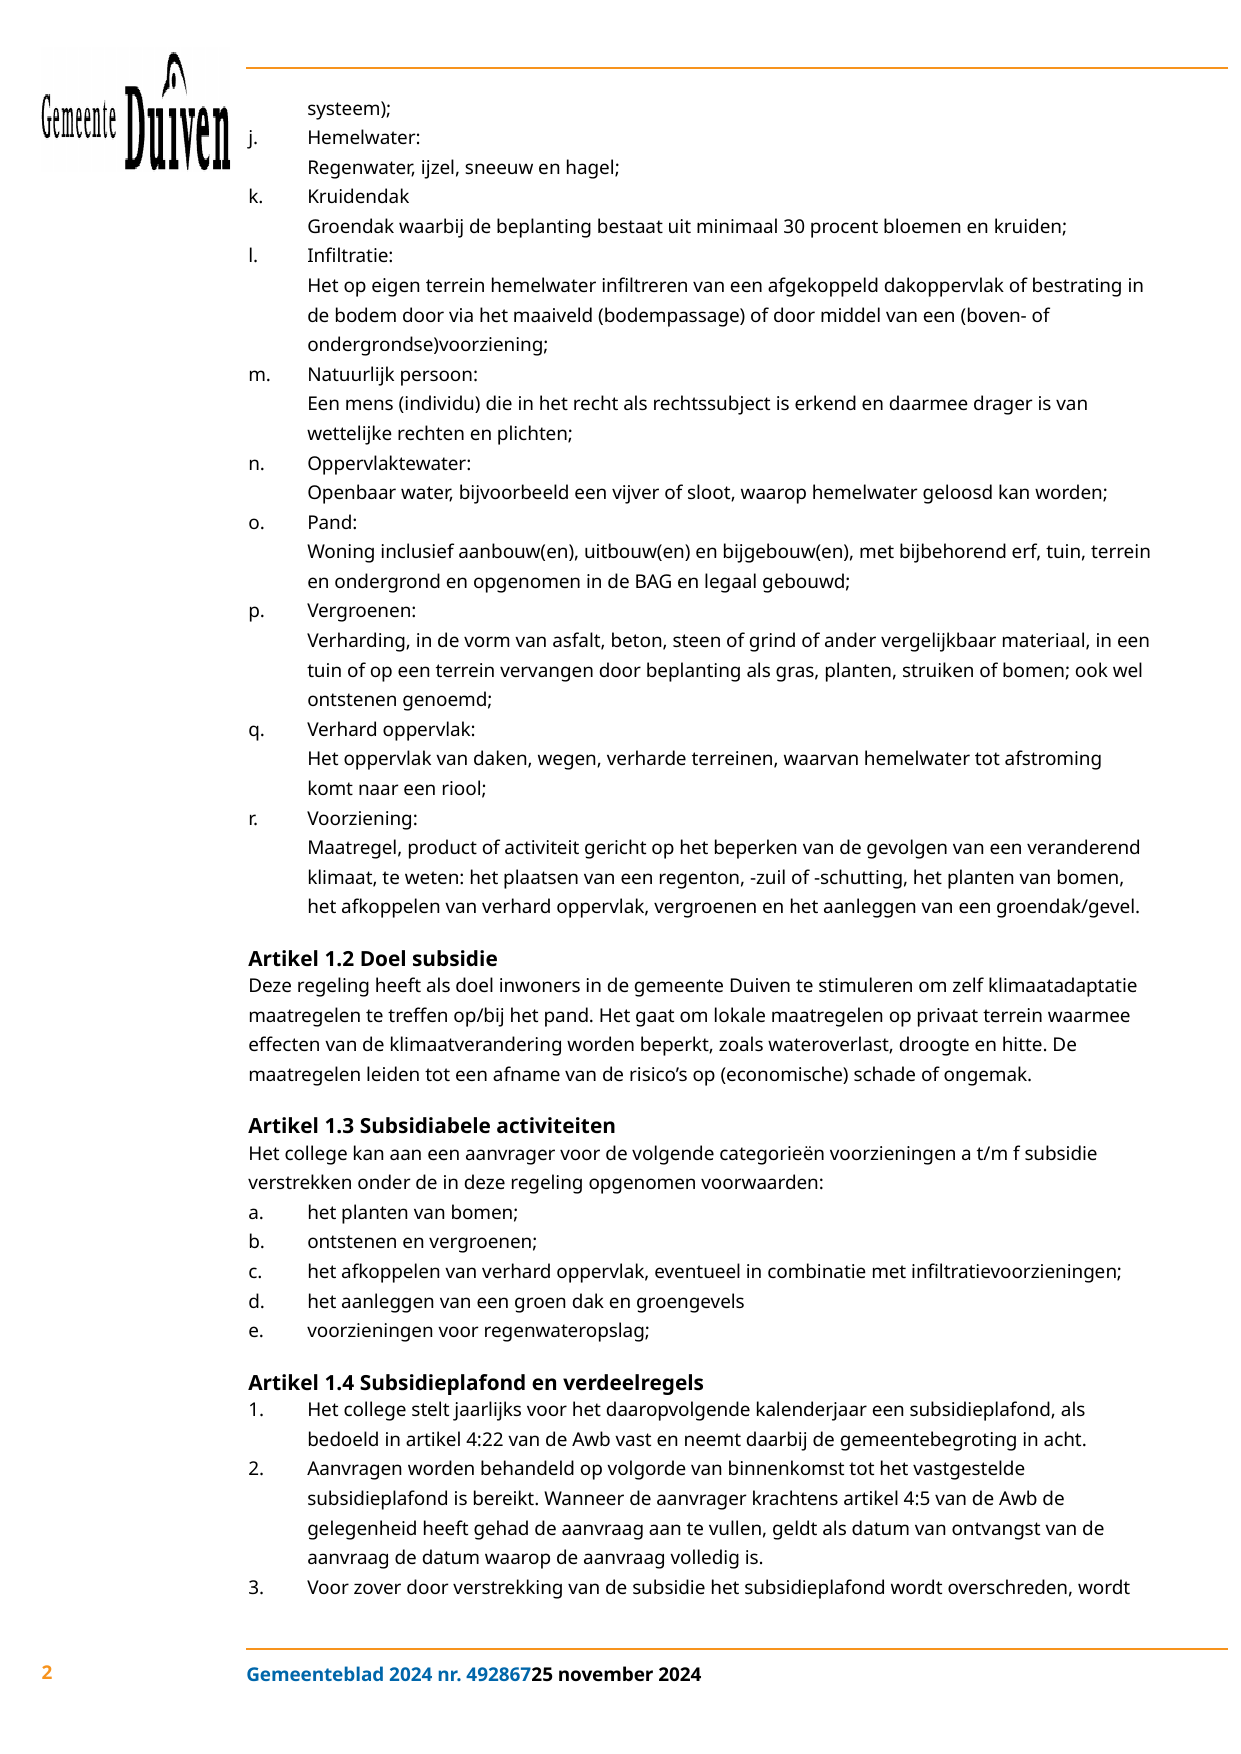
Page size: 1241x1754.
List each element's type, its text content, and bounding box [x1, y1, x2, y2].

list het afkoppelen van verhard oppervlak, eventueel in combinatie met infiltratievoorzieningen; [248, 1258, 1152, 1284]
list Het oppervlak van daken, wegen, verharde terreinen, waarvan hemelwater tot afstroming komt naar een riool; [248, 746, 1152, 801]
text Artikel 1.2 Doel subsidie [248, 944, 1152, 972]
list Pand: [248, 509, 1152, 535]
list Hemelwater: [248, 124, 1152, 150]
list het aanleggen van een groen dak en groengevels [248, 1288, 1152, 1314]
list Maatregel, product of activiteit gericht op het beperken van de gevolgen van een veranderend klimaat, te weten: het plaatsen van een regenton, -zuil of -schutting, het planten van bomen, het afkoppelen van verhard oppervlak, vergroenen en het aanleggen van een groendak/gevel. [248, 834, 1152, 919]
list ontstenen en vergroenen; [248, 1229, 1152, 1254]
list Regenwater, ijzel, sneeuw en hagel; [248, 154, 1152, 180]
text Artikel 1.4 Subsidieplafond en verdeelregels [248, 1368, 1152, 1396]
list Voorziening: [248, 805, 1152, 831]
list voorzieningen voor regenwateropslag; [248, 1317, 1152, 1343]
list Natuurlijk persoon: [248, 361, 1152, 387]
list systeem); [248, 95, 1152, 121]
list het planten van bomen; [248, 1199, 1152, 1225]
picture [41, 47, 231, 172]
list Verhard oppervlak: [248, 716, 1152, 742]
list Aanvragen worden behandeld op volgorde van binnenkomst tot het vastgestelde subsidieplafond is bereikt. Wanneer de aanvrager krachtens artikel 4:5 van de Awb de gelegenheid heeft gehad de aanvraag aan te vullen, geldt als datum van ontvangst van de aanvraag de datum waarop de aanvraag volledig is. [248, 1456, 1152, 1570]
list Het college stelt jaarlijks voor het daaropvolgende kalenderjaar een subsidieplafond, als bedoeld in artikel 4:22 van de Awb vast en neemt daarbij de gemeentebegroting in acht. [248, 1396, 1152, 1452]
list Vergroenen: [248, 598, 1152, 623]
list Verharding, in de vorm van asfalt, beton, steen of grind of ander vergelijkbaar materiaal, in een tuin of op een terrein vervangen door beplanting als gras, planten, struiken of bomen; ook wel ontstenen genoemd; [248, 627, 1152, 712]
text Artikel 1.3 Subsidiabele activiteiten [248, 1112, 1152, 1140]
text Deze regeling heeft als doel inwoners in de gemeente Duiven te stimuleren om zelf klimaatadaptatie maatregelen te treffen op/bij het pand. Het gaat om lokale maatregelen op privaat terrein waarmee effecten van de klimaatverandering worden beperkt, zoals wateroverlast, droogte en hitte. De maatregelen leiden tot een afname van de risico’s op (economische) schade of ongemak. [248, 972, 1152, 1087]
list Het op eigen terrein hemelwater infiltreren van een afgekoppeld dakoppervlak of bestrating in de bodem door via het maaiveld (bodempassage) of door middel van een (boven- of ondergrondse)voorziening; [248, 272, 1152, 357]
list Voor zover door verstrekking van de subsidie het subsidieplafond wordt overschreden, wordt [248, 1574, 1152, 1599]
text Het college kan aan een aanvrager voor de volgende categorieën voorzieningen a t/m f subsidie verstrekken onder de in deze regeling opgenomen voorwaarden: [248, 1140, 1152, 1195]
list Een mens (individu) die in het recht als rechtssubject is erkend en daarmee drager is van wettelijke rechten en plichten; [248, 391, 1152, 446]
list Oppervlaktewater: [248, 450, 1152, 476]
list Groendak waarbij de beplanting bestaat uit minimaal 30 procent bloemen en kruiden; [248, 213, 1152, 239]
list Kruidendak [248, 183, 1152, 209]
list Woning inclusief aanbouw(en), uitbouw(en) en bijgebouw(en), met bijbehorend erf, tuin, terrein en ondergrond en opgenomen in de BAG en legaal gebouwd; [248, 538, 1152, 594]
list Infiltratie: [248, 243, 1152, 268]
list Openbaar water, bijvoorbeeld een vijver of sloot, waarop hemelwater geloosd kan worden; [248, 479, 1152, 505]
